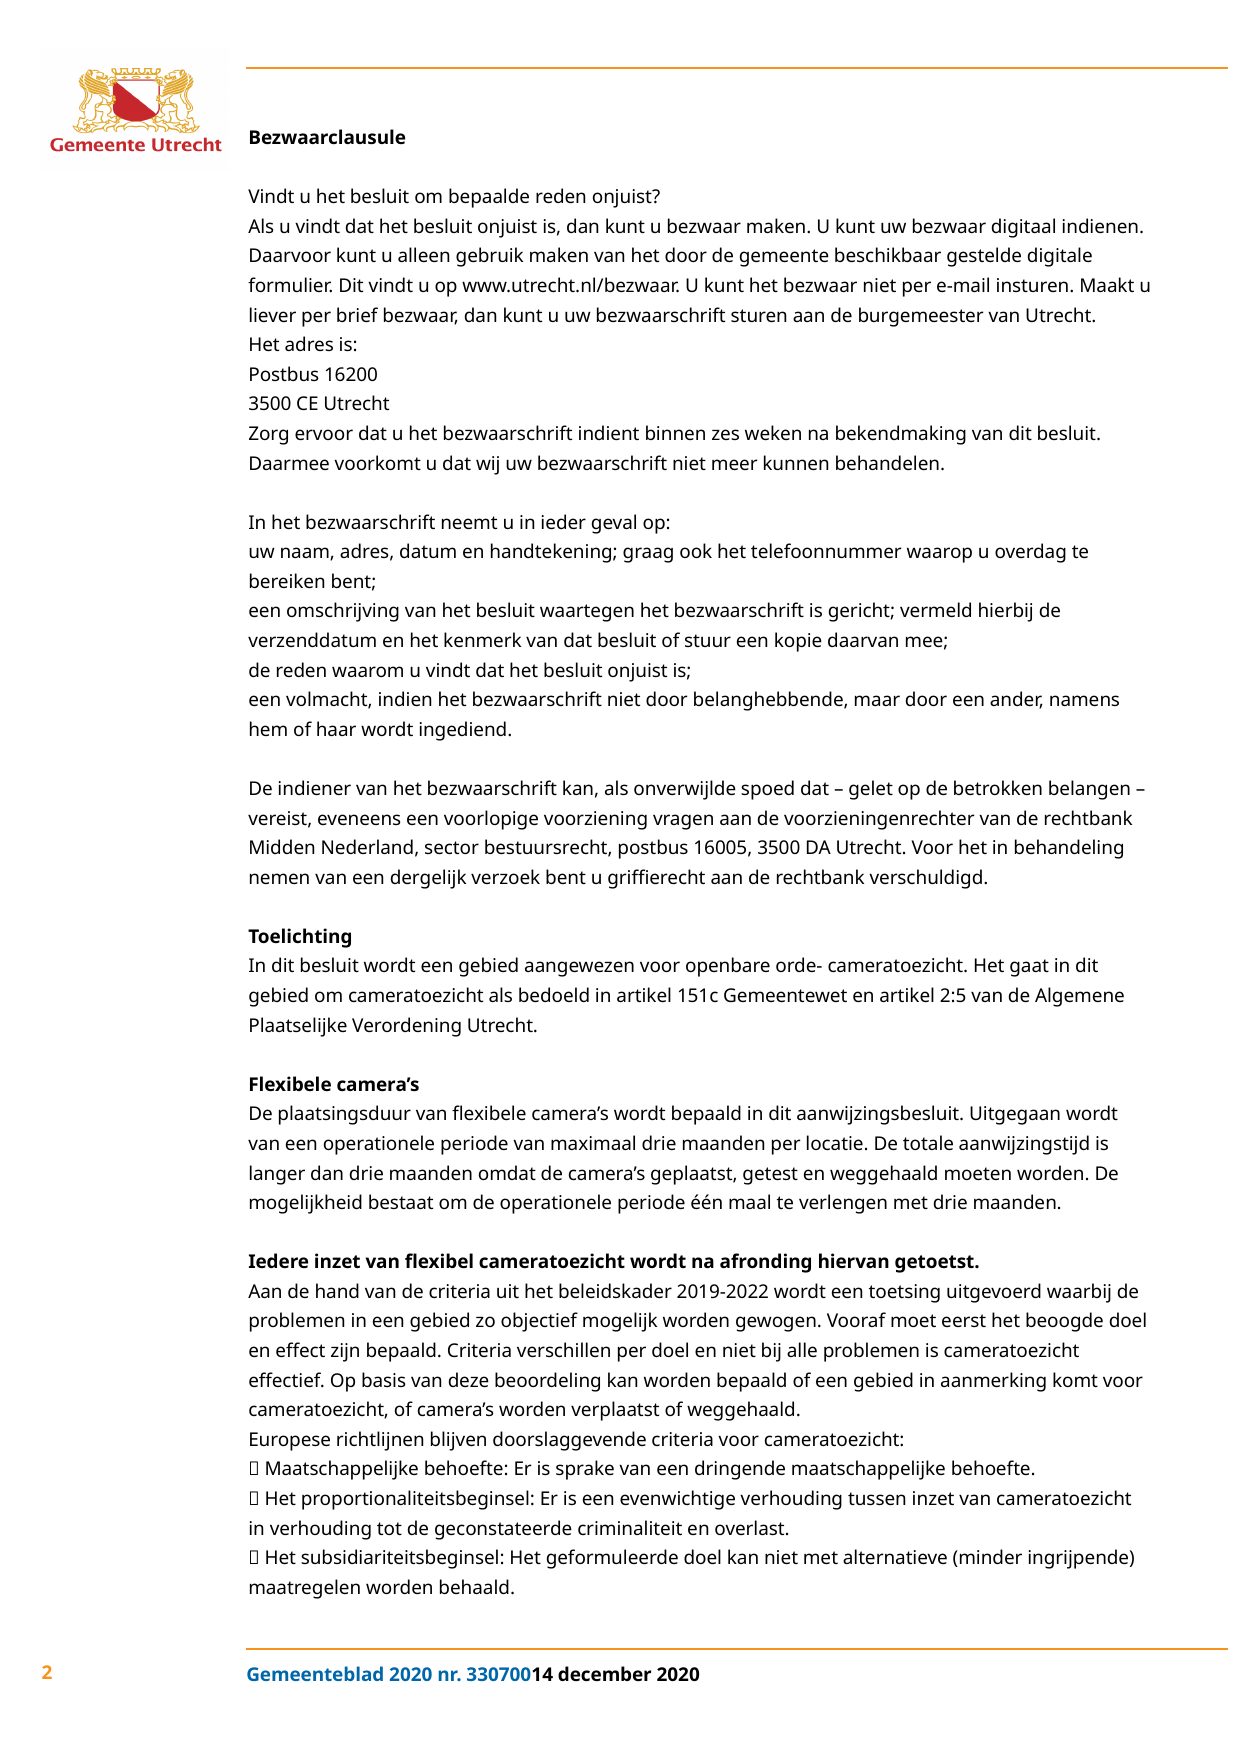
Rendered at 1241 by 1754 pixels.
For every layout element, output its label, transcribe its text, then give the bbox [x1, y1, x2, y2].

text de reden waarom u vindt dat het besluit onjuist is; [248, 657, 1152, 683]
text Vindt u het besluit om bepaalde reden onjuist? [248, 183, 1152, 209]
text  Het subsidiariteitsbeginsel: Het geformuleerde doel kan niet met alternatieve (minder ingrijpende) maatregelen worden behaald. [248, 1544, 1152, 1600]
text Flexibele camera’s [248, 1071, 1152, 1097]
text Als u vindt dat het besluit onjuist is, dan kunt u bezwaar maken. U kunt uw bezwaar digitaal indienen. Daarvoor kunt u alleen gebruik maken van het door de gemeente beschikbaar gestelde digitale formulier. Dit vindt u op www.utrecht.nl/bezwaar. U kunt het bezwaar niet per e-mail insturen. Maakt u liever per brief bezwaar, dan kunt u uw bezwaarschrift sturen aan de burgemeester van Utrecht. [248, 213, 1152, 328]
text een volmacht, indien het bezwaarschrift niet door belanghebbende, maar door een ander, namens hem of haar wordt ingediend. [248, 686, 1152, 742]
text Het adres is: [248, 331, 1152, 357]
text Iedere inzet van flexibel cameratoezicht wordt na afronding hiervan getoetst. [248, 1248, 1152, 1274]
text Toelichting [248, 923, 1152, 949]
text De indiener van het bezwaarschrift kan, als onverwijlde spoed dat – gelet op de betrokken belangen – vereist, eveneens een voorlopige voorziening vragen aan de voorzieningenrechter van de rechtbank Midden Nederland, sector bestuursrecht, postbus 16005, 3500 DA Utrecht. Voor het in behandeling nemen van een dergelijk verzoek bent u griffierecht aan de rechtbank verschuldigd. [248, 775, 1152, 890]
text Europese richtlijnen blijven doorslaggevende criteria voor cameratoezicht: [248, 1426, 1152, 1452]
text een omschrijving van het besluit waartegen het bezwaarschrift is gericht; vermeld hierbij de verzenddatum en het kenmerk van dat besluit of stuur een kopie daarvan mee; [248, 598, 1152, 653]
text  Het proportionaliteitsbeginsel: Er is een evenwichtige verhouding tussen inzet van cameratoezicht in verhouding tot de geconstateerde criminaliteit en overlast. [248, 1485, 1152, 1541]
picture [41, 47, 231, 172]
text In dit besluit wordt een gebied aangewezen voor openbare orde- cameratoezicht. Het gaat in dit gebied om cameratoezicht als bedoeld in artikel 151c Gemeentewet en artikel 2:5 van de Algemene Plaatselijke Verordening Utrecht. [248, 953, 1152, 1038]
text Aan de hand van de criteria uit het beleidskader 2019-2022 wordt een toetsing uitgevoerd waarbij de problemen in een gebied zo objectief mogelijk worden gewogen. Vooraf moet eerst het beoogde doel en effect zijn bepaald. Criteria verschillen per doel en niet bij alle problemen is cameratoezicht effectief. Op basis van deze beoordeling kan worden bepaald of een gebied in aanmerking komt voor cameratoezicht, of camera’s worden verplaatst of weggehaald. [248, 1278, 1152, 1422]
text Postbus 16200 [248, 361, 1152, 387]
text In het bezwaarschrift neemt u in ieder geval op: [248, 509, 1152, 535]
text Bezwaarclausule [248, 124, 1152, 150]
text uw naam, adres, datum en handtekening; graag ook het telefoonnummer waarop u overdag te bereiken bent; [248, 538, 1152, 594]
text De plaatsingsduur van flexibele camera’s wordt bepaald in dit aanwijzingsbesluit. Uitgegaan wordt van een operationele periode van maximaal drie maanden per locatie. De totale aanwijzingstijd is langer dan drie maanden omdat de camera’s geplaatst, getest en weggehaald moeten worden. De mogelijkheid bestaat om de operationele periode één maal te verlengen met drie maanden. [248, 1101, 1152, 1215]
text  Maatschappelijke behoefte: Er is sprake van een dringende maatschappelijke behoefte. [248, 1456, 1152, 1481]
text Zorg ervoor dat u het bezwaarschrift indient binnen zes weken na bekendmaking van dit besluit. Daarmee voorkomt u dat wij uw bezwaarschrift niet meer kunnen behandelen. [248, 420, 1152, 476]
text 3500 CE Utrecht [248, 391, 1152, 416]
